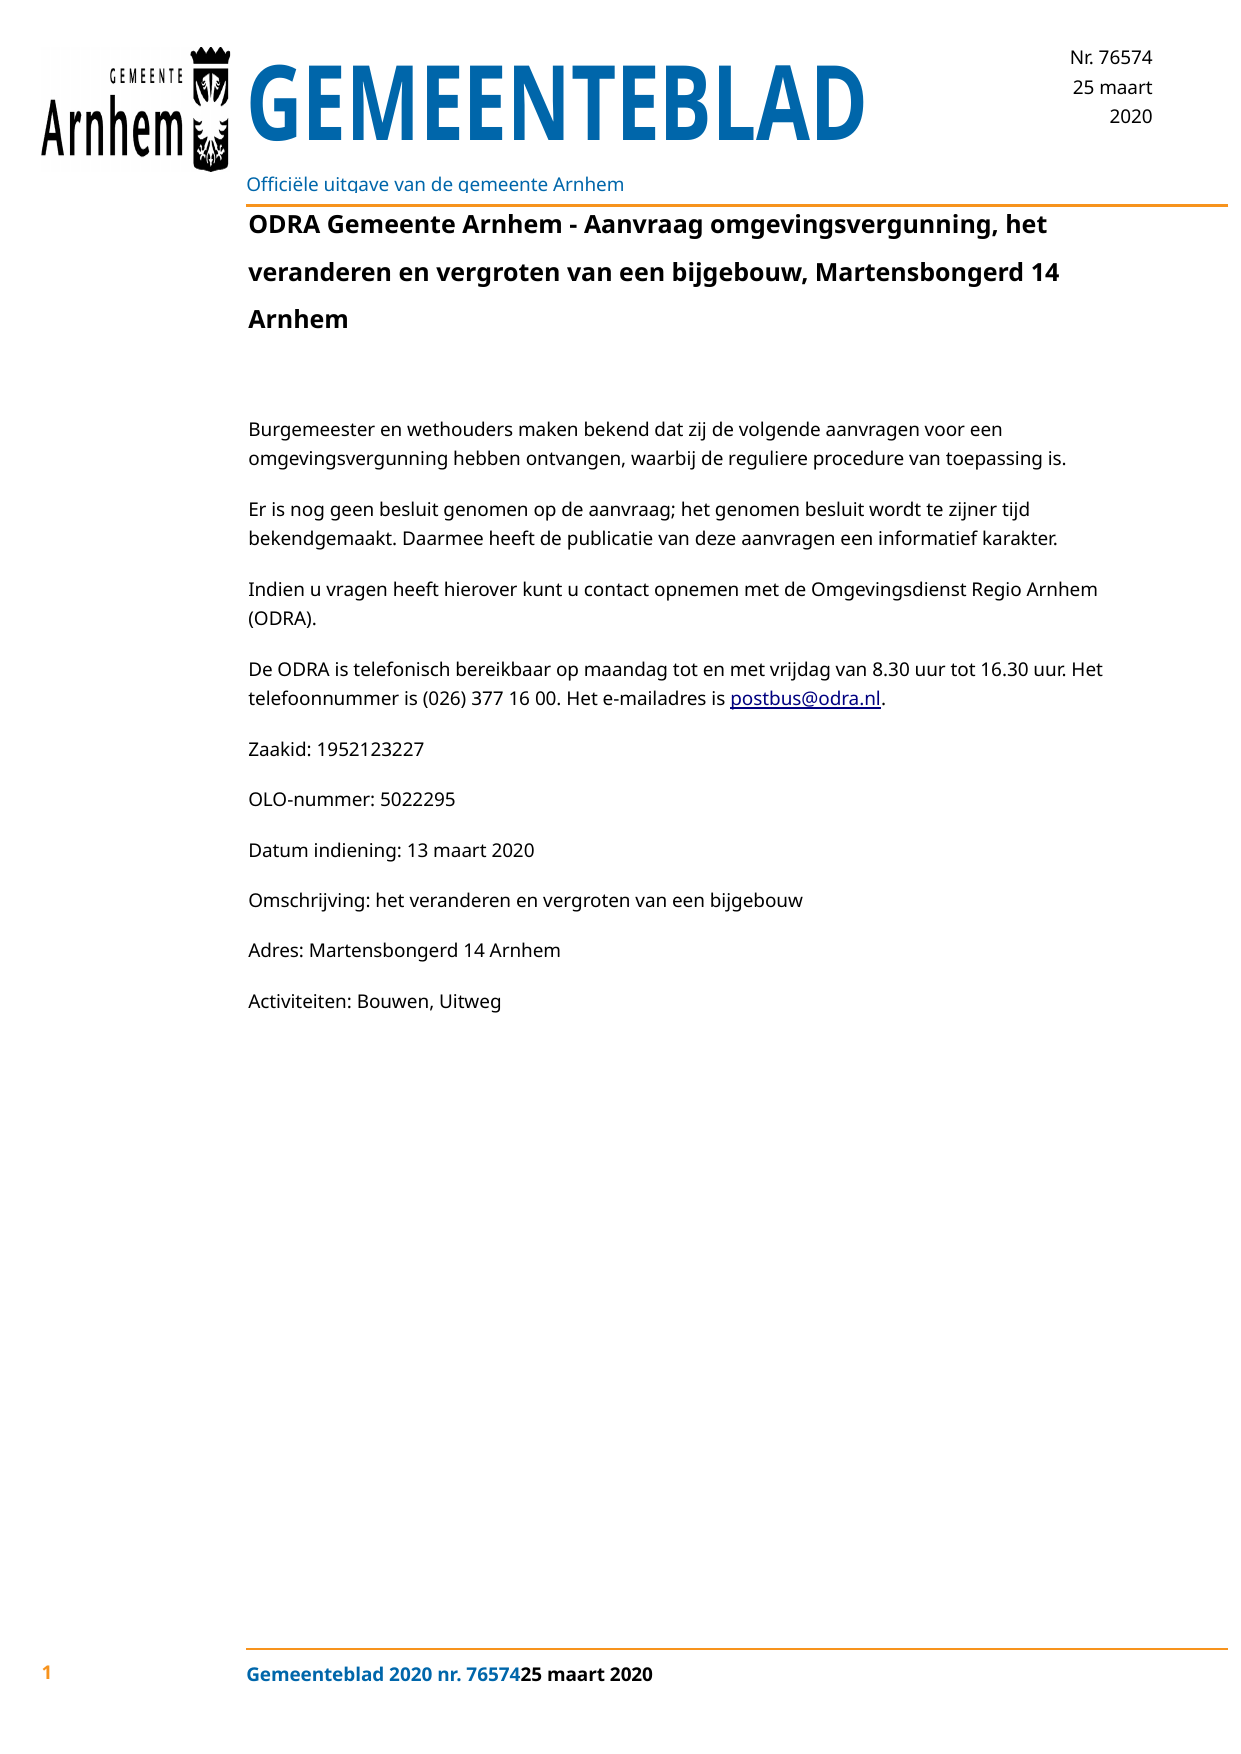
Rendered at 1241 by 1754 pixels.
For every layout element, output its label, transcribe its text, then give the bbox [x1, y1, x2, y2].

text Datum indiening: 13 maart 2020 [248, 837, 1152, 862]
text Indien u vragen heeft hierover kunt u contact opnemen met de Omgevingsdienst Regio Arnhem (ODRA). [248, 576, 1152, 631]
text De ODRA is telefonisch bereikbaar op maandag tot en met vrijdag van 8.30 uur tot 16.30 uur. Het telefoonnummer is (026) 377 16 00. Het e-mailadres is postbus@odra.nl. [248, 656, 1152, 711]
text OLO-nummer: 5022295 [248, 786, 1152, 812]
text ODRA Gemeente Arnhem - Aanvraag omgevingsvergunning, het veranderen en vergroten van een bijgebouw, Martensbongerd 14 Arnhem [248, 207, 1152, 336]
text Er is nog geen besluit genomen op de aanvraag; het genomen besluit wordt te zijner tijd bekendgemaakt. Daarmee heeft de publicatie van deze aanvragen een informatief karakter. [248, 496, 1152, 551]
text Omschrijving: het veranderen en vergroten van een bijgebouw [248, 887, 1152, 913]
text Activiteiten: Bouwen, Uitweg [248, 988, 1152, 1014]
text Burgemeester en wethouders maken bekend dat zij de volgende aanvragen voor een omgevingsvergunning hebben ontvangen, waarbij de reguliere procedure van toepassing is. [248, 416, 1152, 471]
picture [41, 47, 231, 172]
text Adres: Martensbongerd 14 Arnhem [248, 938, 1152, 963]
text Zaakid: 1952123227 [248, 736, 1152, 762]
